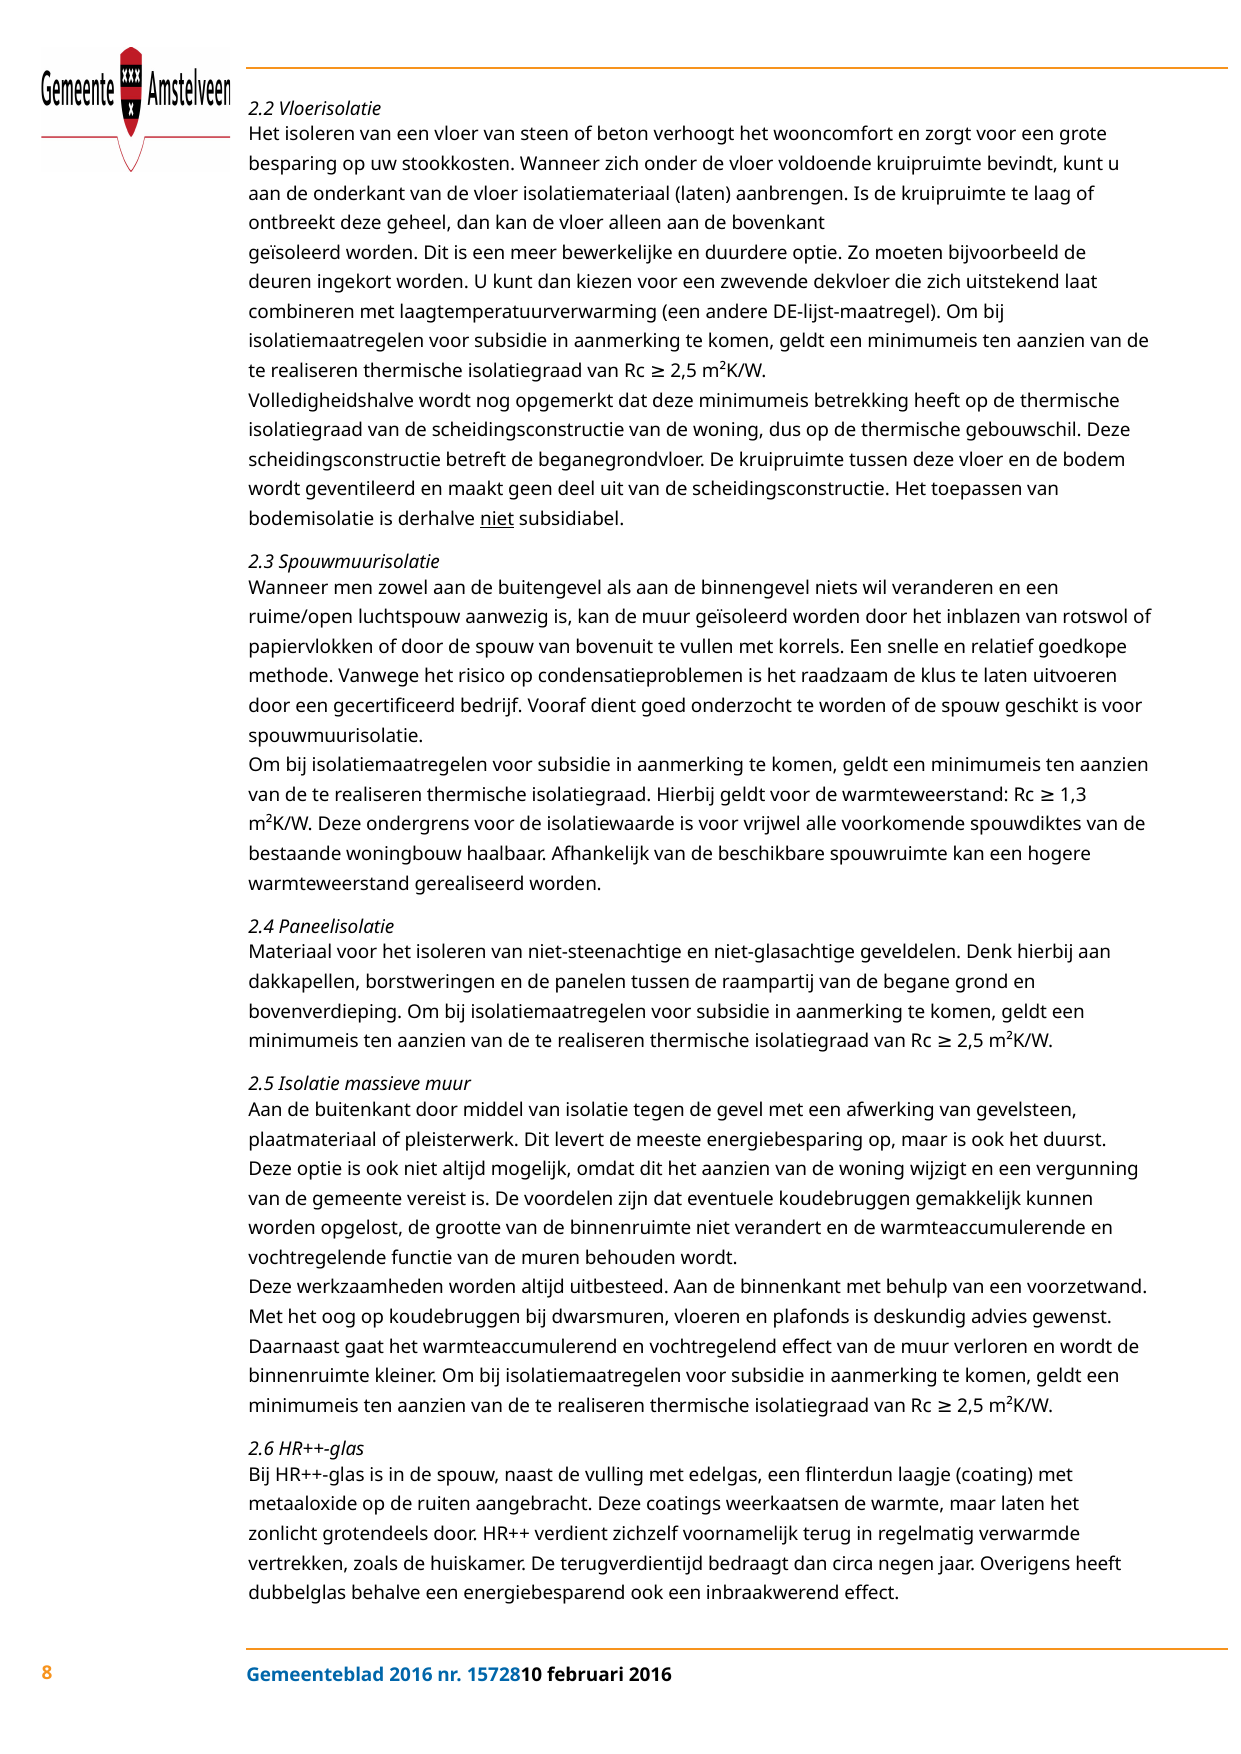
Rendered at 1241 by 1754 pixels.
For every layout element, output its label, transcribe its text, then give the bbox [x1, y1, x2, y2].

text 2.4 Paneelisolatie [248, 913, 1152, 939]
text plaatmateriaal of pleisterwerk. Dit levert de meeste energiebesparing op, maar is ook het duurst. Deze optie is ook niet altijd mogelijk, omdat dit het aanzien van de woning wijzigt en een vergunning van de gemeente vereist is. De voordelen zijn dat eventuele koudebruggen gemakkelijk kunnen worden opgelost, de grootte van de binnenruimte niet verandert en de warmteaccumulerende en vochtregelende functie van de muren behouden wordt. [248, 1126, 1152, 1270]
text Materiaal voor het isoleren van niet-steenachtige en niet-glasachtige geveldelen. Denk hierbij aan dakkapellen, borstweringen en de panelen tussen de raampartij van de begane grond en [248, 939, 1152, 994]
text 2.2 Vloerisolatie [248, 95, 1152, 121]
text bovenverdieping. Om bij isolatiemaatregelen voor subsidie in aanmerking te komen, geldt een minimumeis ten aanzien van de te realiseren thermische isolatiegraad van Rc ≥ 2,5 m²K/W. [248, 998, 1152, 1053]
text Wanneer men zowel aan de buitengevel als aan de binnengevel niets wil veranderen en een ruime/open luchtspouw aanwezig is, kan de muur geïsoleerd worden door het inblazen van rotswol of papiervlokken of door de spouw van bovenuit te vullen met korrels. Een snelle en relatief goedkope methode. Vanwege het risico op condensatieproblemen is het raadzaam de klus te laten uitvoeren door een gecertificeerd bedrijf. Vooraf dient goed onderzocht te worden of de spouw geschikt is voor spouwmuurisolatie. [248, 574, 1152, 748]
text geïsoleerd worden. Dit is een meer bewerkelijke en duurdere optie. Zo moeten bijvoorbeeld de deuren ingekort worden. U kunt dan kiezen voor een zwevende dekvloer die zich uitstekend laat combineren met laagtemperatuurverwarming (een andere DE-lijst-maatregel). Om bij isolatiemaatregelen voor subsidie in aanmerking te komen, geldt een minimumeis ten aanzien van de te realiseren thermische isolatiegraad van Rc ≥ 2,5 m²K/W. [248, 239, 1152, 383]
text Volledigheidshalve wordt nog opgemerkt dat deze minimumeis betrekking heeft op de thermische isolatiegraad van de scheidingsconstructie van de woning, dus op de thermische gebouwschil. Deze scheidingsconstructie betreft de beganegrondvloer. De kruipruimte tussen deze vloer en de bodem wordt geventileerd en maakt geen deel uit van de scheidingsconstructie. Het toepassen van bodemisolatie is derhalve niet subsidiabel. [248, 387, 1152, 531]
text 2.3 Spouwmuurisolatie [248, 548, 1152, 574]
text Om bij isolatiemaatregelen voor subsidie in aanmerking te komen, geldt een minimumeis ten aanzien van de te realiseren thermische isolatiegraad. Hierbij geldt voor de warmteweerstand: Rc ≥ 1,3 m²K/W. Deze ondergrens voor de isolatiewaarde is voor vrijwel alle voorkomende spouwdiktes van de bestaande woningbouw haalbaar. Afhankelijk van de beschikbare spouwruimte kan een hogere warmteweerstand gerealiseerd worden. [248, 751, 1152, 896]
picture [41, 47, 231, 172]
text Aan de buitenkant door middel van isolatie tegen de gevel met een afwerking van gevelsteen, [248, 1096, 1152, 1122]
text 2.6 HR++-glas [248, 1435, 1152, 1461]
text 2.5 Isolatie massieve muur [248, 1071, 1152, 1096]
text Deze werkzaamheden worden altijd uitbesteed. Aan de binnenkant met behulp van een voorzetwand. Met het oog op koudebruggen bij dwarsmuren, vloeren en plafonds is deskundig advies gewenst. Daarnaast gaat het warmteaccumulerend en vochtregelend effect van de muur verloren en wordt de binnenruimte kleiner. Om bij isolatiemaatregelen voor subsidie in aanmerking te komen, geldt een minimumeis ten aanzien van de te realiseren thermische isolatiegraad van Rc ≥ 2,5 m²K/W. [248, 1274, 1152, 1418]
text Bij HR++-glas is in de spouw, naast de vulling met edelgas, een flinterdun laagje (coating) met metaaloxide op de ruiten aangebracht. Deze coatings weerkaatsen de warmte, maar laten het zonlicht grotendeels door. HR++ verdient zichzelf voornamelijk terug in regelmatig verwarmde vertrekken, zoals de huiskamer. De terugverdientijd bedraagt dan circa negen jaar. Overigens heeft dubbelglas behalve een energiebesparend ook een inbraakwerend effect. [248, 1461, 1152, 1605]
text Het isoleren van een vloer van steen of beton verhoogt het wooncomfort en zorgt voor een grote besparing op uw stookkosten. Wanneer zich onder de vloer voldoende kruipruimte bevindt, kunt u aan de onderkant van de vloer isolatiemateriaal (laten) aanbrengen. Is de kruipruimte te laag of ontbreekt deze geheel, dan kan de vloer alleen aan de bovenkant [248, 121, 1152, 235]
